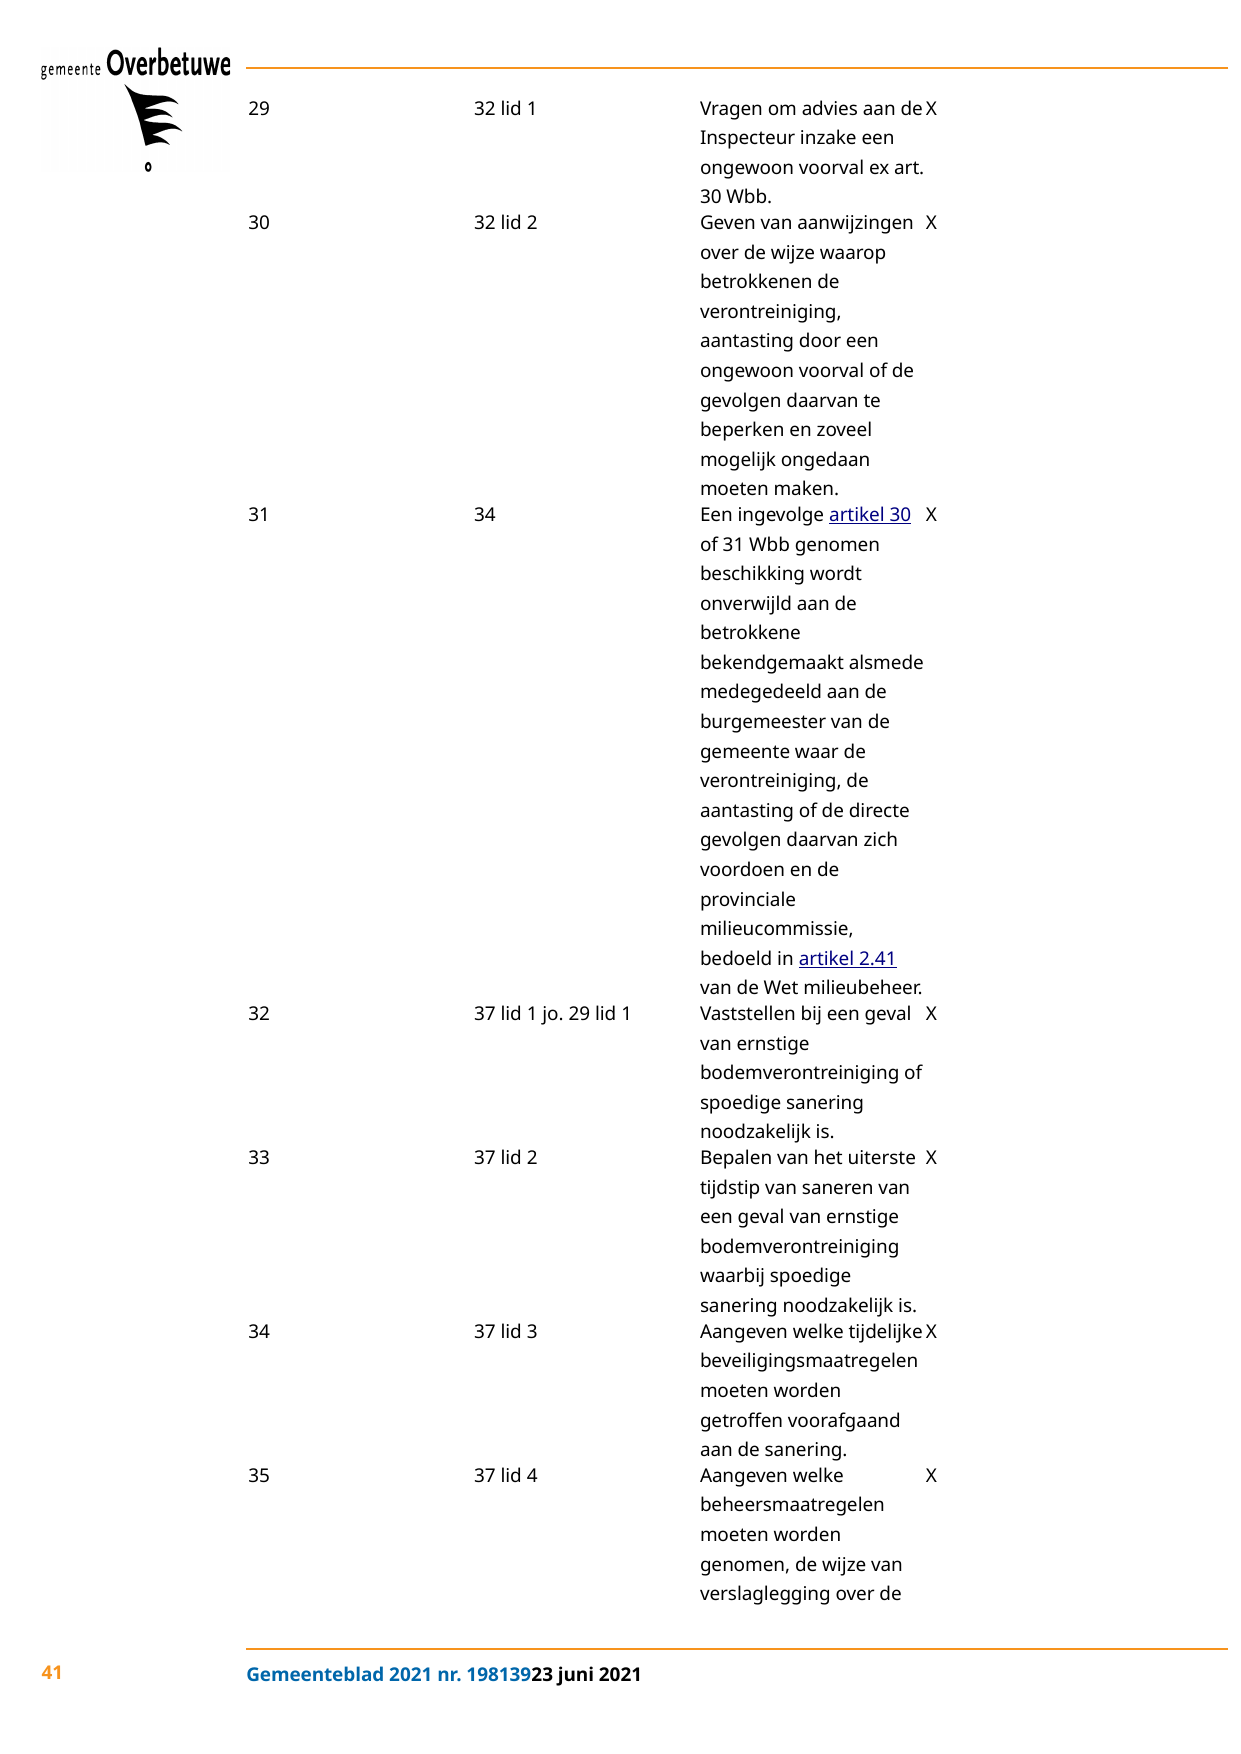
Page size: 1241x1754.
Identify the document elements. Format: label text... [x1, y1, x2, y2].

table_cell X [926, 209, 1152, 501]
table_cell Geven van aanwijzingen over de wijze waarop betrokkenen de verontreiniging, aantasting door een ongewoon voorval of de gevolgen daarvan te beperken en zoveel mogelijk ongedaan moeten maken. [700, 209, 926, 501]
table_cell 37 lid 2 [474, 1144, 700, 1318]
table_cell X [926, 1144, 1152, 1318]
table_cell 32 lid 1 [474, 95, 700, 209]
table_cell 37 lid 3 [474, 1318, 700, 1462]
table_cell Bepalen van het uiterste tijdstip van saneren van een geval van ernstige bodemverontreiniging waarbij spoedige sanering noodzakelijk is. [700, 1144, 926, 1318]
table_cell 31 [248, 501, 474, 1000]
table_cell 30 [248, 209, 474, 501]
table_cell Vragen om advies aan de Inspecteur inzake een ongewoon voorval ex art. 30 Wbb. [700, 95, 926, 209]
table_cell 32 lid 2 [474, 209, 700, 501]
table_cell 37 lid 1 jo. 29 lid 1 [474, 1000, 700, 1144]
table_cell 32 [248, 1000, 474, 1144]
table_cell 29 [248, 95, 474, 209]
table_cell 37 lid 4 [474, 1462, 700, 1606]
table_cell X [926, 1318, 1152, 1462]
table_cell Aangeven welke tijdelijke beveiligingsmaatregelen moeten worden getroffen voorafgaand aan de sanering. [700, 1318, 926, 1462]
picture [41, 47, 231, 172]
table_cell 35 [248, 1462, 474, 1606]
table_cell X [926, 95, 1152, 209]
table_cell 34 [474, 501, 700, 1000]
table_cell X [926, 501, 1152, 1000]
table_cell Vaststellen bij een geval van ernstige bodemverontreiniging of spoedige sanering noodzakelijk is. [700, 1000, 926, 1144]
table_cell Aangeven welke beheersmaatregelen moeten worden genomen, de wijze van verslaglegging over de [700, 1462, 926, 1606]
table_cell X [926, 1000, 1152, 1144]
table_cell 34 [248, 1318, 474, 1462]
table_cell Een ingevolge artikel 30 of 31 Wbb genomen beschikking wordt onverwijld aan de betrokkene bekendgemaakt alsmede medegedeeld aan de burgemeester van de gemeente waar de verontreiniging, de aantasting of de directe gevolgen daarvan zich voordoen en de provinciale milieucommissie, bedoeld in artikel 2.41 van de Wet milieubeheer. [700, 501, 926, 1000]
table_cell 33 [248, 1144, 474, 1318]
table_cell X [926, 1462, 1152, 1606]
